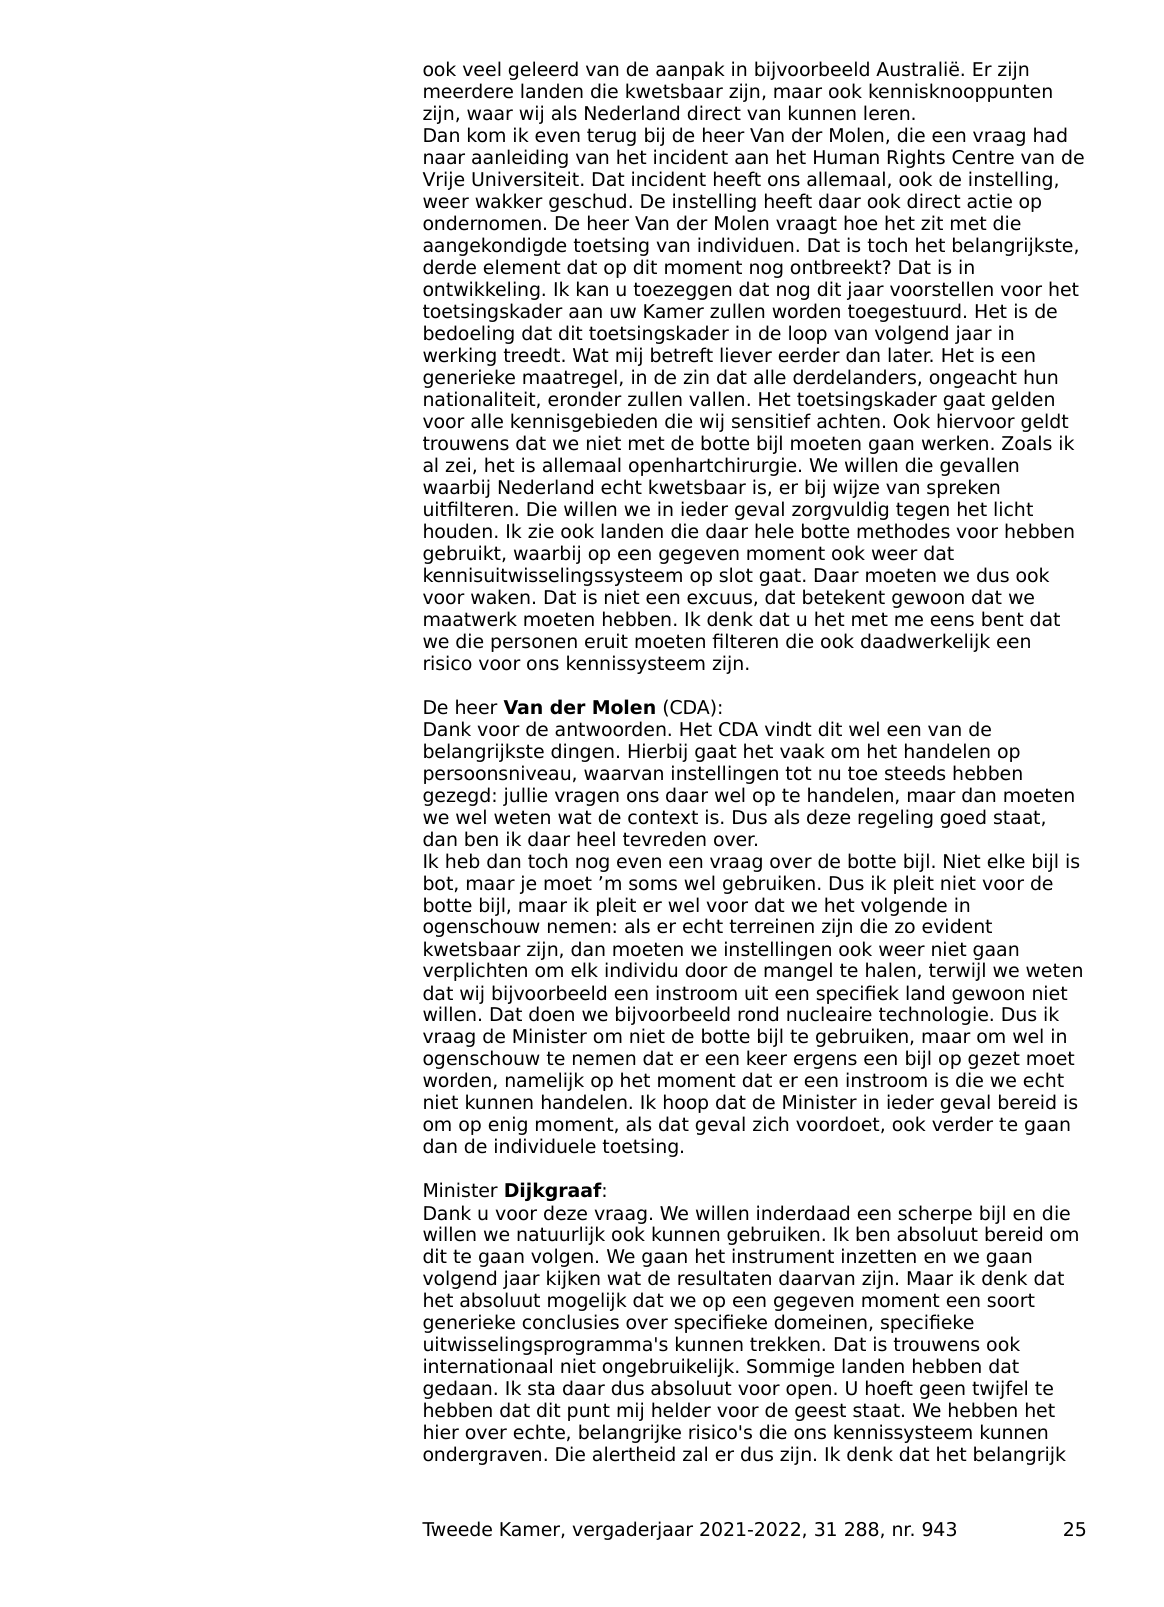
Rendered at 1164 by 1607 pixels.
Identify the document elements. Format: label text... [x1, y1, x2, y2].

text Ik heb dan toch nog even een vraag over de botte bijl. Niet elke bijl is bot, maar je moet ’m soms wel gebruiken. Dus ik pleit niet voor de botte bijl, maar ik pleit er wel voor dat we het volgende in ogenschouw nemen: als er echt terreinen zijn die zo evident kwetsbaar zijn, dan moeten we instellingen ook weer niet gaan verplichten om elk individu door de mangel te halen, terwijl we weten dat wij bijvoorbeeld een instroom uit een specifiek land gewoon niet willen. Dat doen we bijvoorbeeld rond nucleaire technologie. Dus ik vraag de Minister om niet de botte bijl te gebruiken, maar om wel in ogenschouw te nemen dat er een keer ergens een bijl op gezet moet worden, namelijk op het moment dat er een instroom is die we echt niet kunnen handelen. Ik hoop dat de Minister in ieder geval bereid is om op enig moment, als dat geval zich voordoet, ook verder te gaan dan de individuele toetsing. [422, 851, 1087, 1158]
text Dank voor de antwoorden. Het CDA vindt dit wel een van de belangrijkste dingen. Hierbij gaat het vaak om het handelen op persoonsniveau, waarvan instellingen tot nu toe steeds hebben gezegd: jullie vragen ons daar wel op te handelen, maar dan moeten we wel weten wat de context is. Dus als deze regeling goed staat, dan ben ik daar heel tevreden over. [422, 719, 1087, 851]
text Dan kom ik even terug bij de heer Van der Molen, die een vraag had naar aanleiding van het incident aan het Human Rights Centre van de Vrije Universiteit. Dat incident heeft ons allemaal, ook de instelling, weer wakker geschud. De instelling heeft daar ook direct actie op ondernomen. De heer Van der Molen vraagt hoe het zit met die aangekondigde toetsing van individuen. Dat is toch het belangrijkste, derde element dat op dit moment nog ontbreekt? Dat is in ontwikkeling. Ik kan u toezeggen dat nog dit jaar voorstellen voor het toetsingskader aan uw Kamer zullen worden toegestuurd. Het is de bedoeling dat dit toetsingskader in de loop van volgend jaar in werking treedt. Wat mij betreft liever eerder dan later. Het is een generieke maatregel, in de zin dat alle derdelanders, ongeacht hun nationaliteit, eronder zullen vallen. Het toetsingskader gaat gelden voor alle kennisgebieden die wij sensitief achten. Ook hiervoor geldt trouwens dat we niet met de botte bijl moeten gaan werken. Zoals ik al zei, het is allemaal openhartchirurgie. We willen die gevallen waarbij Nederland echt kwetsbaar is, er bij wijze van spreken uitfilteren. Die willen we in ieder geval zorgvuldig tegen het licht houden. Ik zie ook landen die daar hele botte methodes voor hebben gebruikt, waarbij op een gegeven moment ook weer dat kennisuitwisselingssysteem op slot gaat. Daar moeten we dus ook voor waken. Dat is niet een excuus, dat betekent gewoon dat we maatwerk moeten hebben. Ik denk dat u het met me eens bent dat we die personen eruit moeten filteren die ook daadwerkelijk een risico voor ons kennissysteem zijn. [422, 125, 1087, 674]
text De heer Van der Molen (CDA): [422, 697, 1087, 719]
text ook veel geleerd van de aanpak in bijvoorbeeld Australië. Er zijn meerdere landen die kwetsbaar zijn, maar ook kennisknooppunten zijn, waar wij als Nederland direct van kunnen leren. [422, 59, 1087, 125]
text Dank u voor deze vraag. We willen inderdaad een scherpe bijl en die willen we natuurlijk ook kunnen gebruiken. Ik ben absoluut bereid om dit te gaan volgen. We gaan het instrument inzetten en we gaan volgend jaar kijken wat de resultaten daarvan zijn. Maar ik denk dat het absoluut mogelijk dat we op een gegeven moment een soort generieke conclusies over specifieke domeinen, specifieke uitwisselingsprogramma's kunnen trekken. Dat is trouwens ook internationaal niet ongebruikelijk. Sommige landen hebben dat gedaan. Ik sta daar dus absoluut voor open. U hoeft geen twijfel te hebben dat dit punt mij helder voor de geest staat. We hebben het hier over echte, belangrijke risico's die ons kennissysteem kunnen ondergraven. Die alertheid zal er dus zijn. Ik denk dat het belangrijk [422, 1202, 1087, 1466]
text Minister Dijkgraaf: [422, 1180, 1087, 1202]
